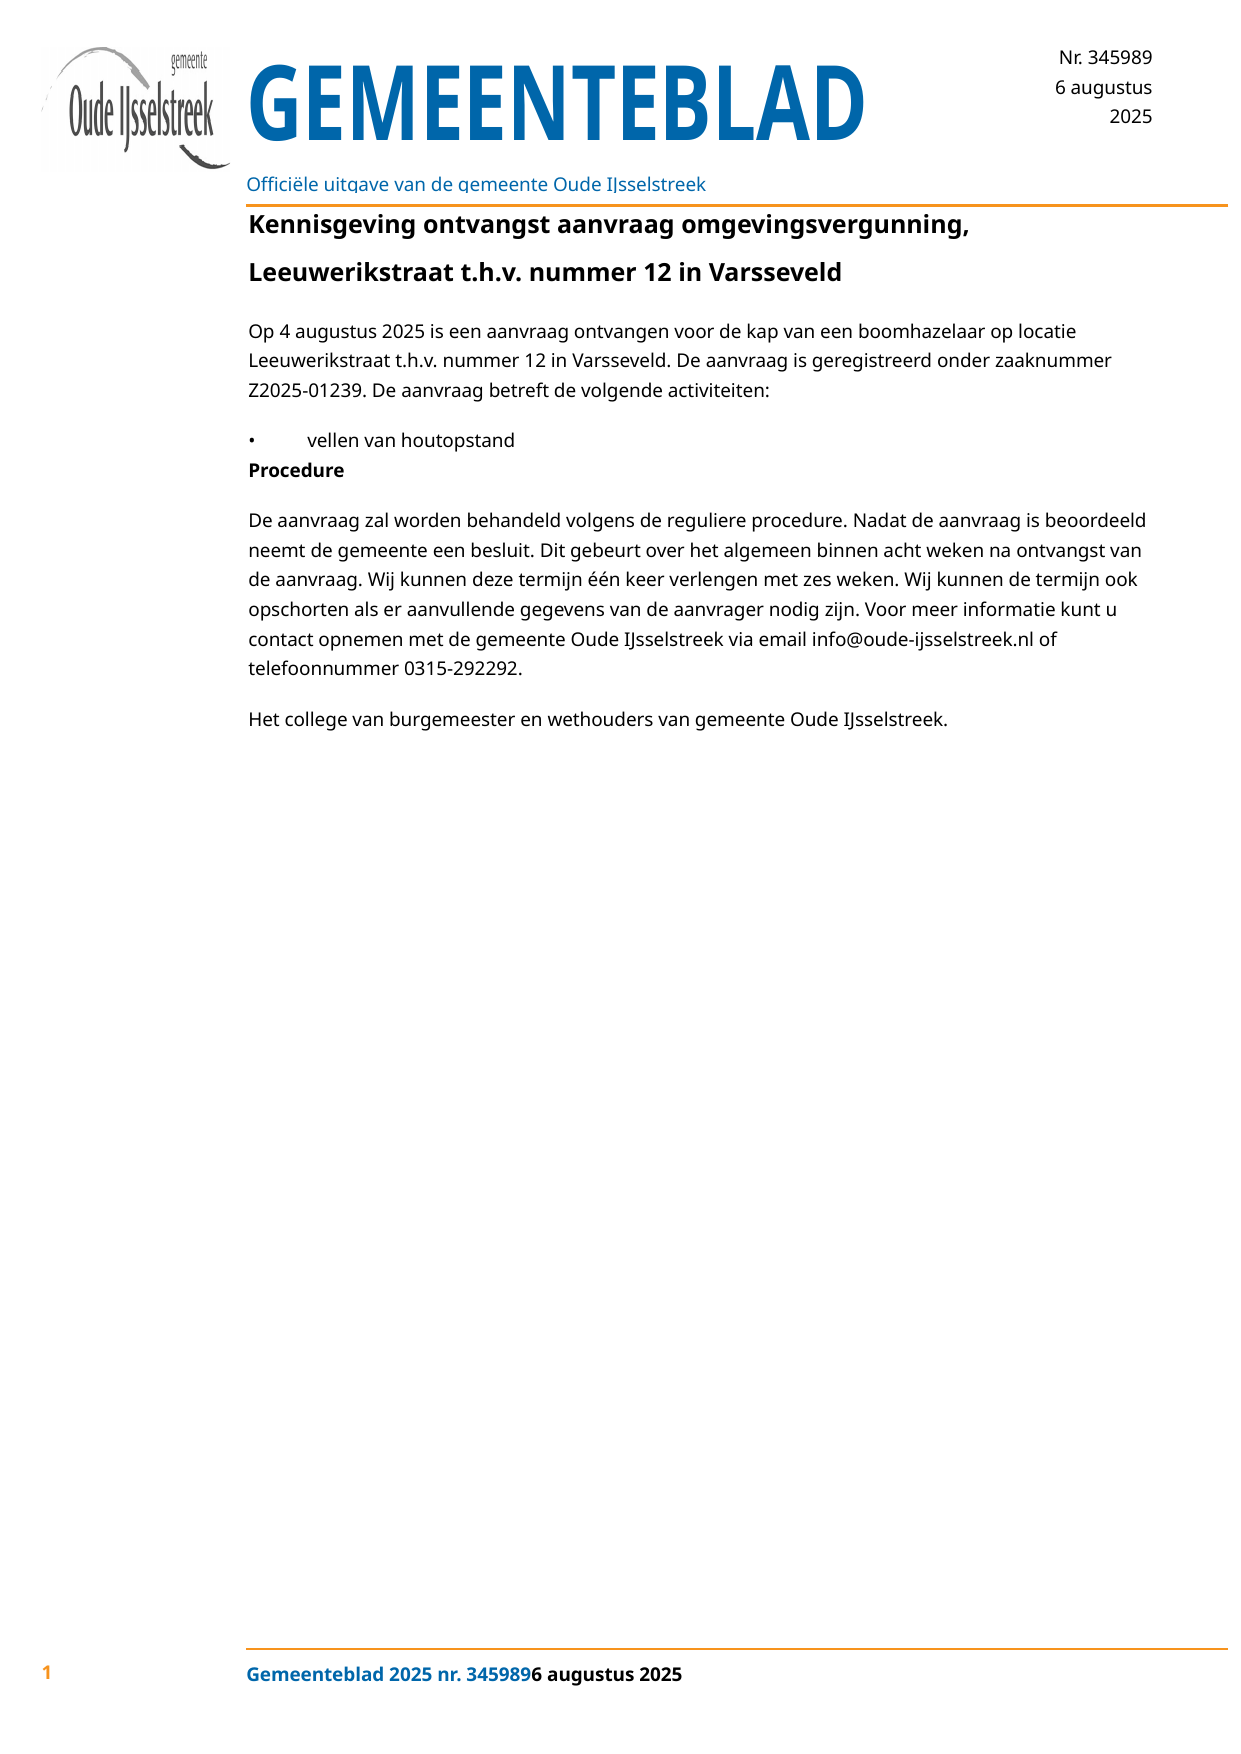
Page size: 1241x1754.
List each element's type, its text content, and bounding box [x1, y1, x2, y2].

text Procedure [248, 457, 1152, 483]
text Het college van burgemeester en wethouders van gemeente Oude IJsselstreek. [248, 706, 1152, 732]
text De aanvraag zal worden behandeld volgens de reguliere procedure. Nadat de aanvraag is beoordeeld neemt de gemeente een besluit. Dit gebeurt over het algemeen binnen acht weken na ontvangst van de aanvraag. Wij kunnen deze termijn één keer verlengen met zes weken. Wij kunnen de termijn ook opschorten als er aanvullende gegevens van de aanvrager nodig zijn. Voor meer informatie kunt u contact opnemen met de gemeente Oude IJsselstreek via email info@oude-ijsselstreek.nl of telefoonnummer 0315-292292. [248, 507, 1152, 681]
picture [41, 47, 231, 172]
text Kennisgeving ontvangst aanvraag omgevingsvergunning, Leeuwerikstraat t.h.v. nummer 12 in Varsseveld [248, 207, 1152, 288]
list vellen van houtopstand [248, 427, 1152, 453]
text Op 4 augustus 2025 is een aanvraag ontvangen voor de kap van een boomhazelaar op locatie Leeuwerikstraat t.h.v. nummer 12 in Varsseveld. De aanvraag is geregistreerd onder zaaknummer Z2025-01239. De aanvraag betreft de volgende activiteiten: [248, 318, 1152, 403]
